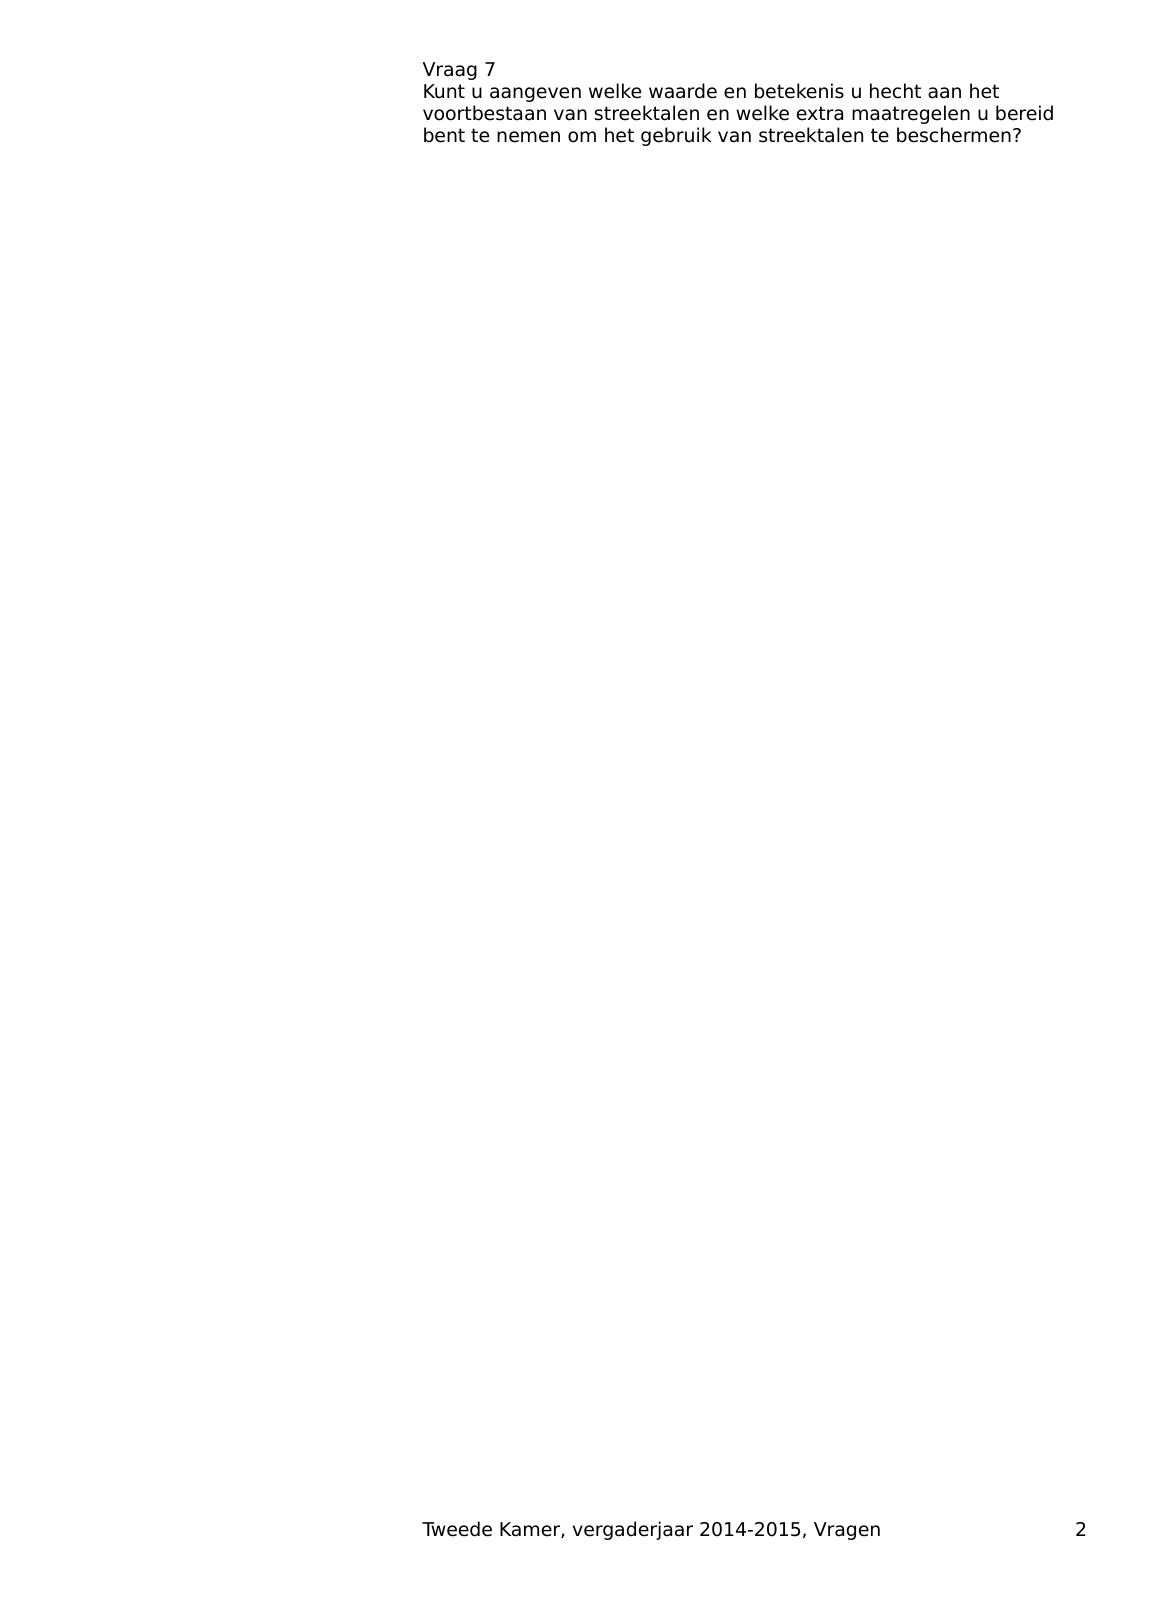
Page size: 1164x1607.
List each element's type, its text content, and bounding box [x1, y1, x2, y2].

text Kunt u aangeven welke waarde en betekenis u hecht aan het voortbestaan van streektalen en welke extra maatregelen u bereid bent te nemen om het gebruik van streektalen te beschermen? [422, 81, 1087, 147]
text Vraag 7 [422, 59, 1087, 81]
